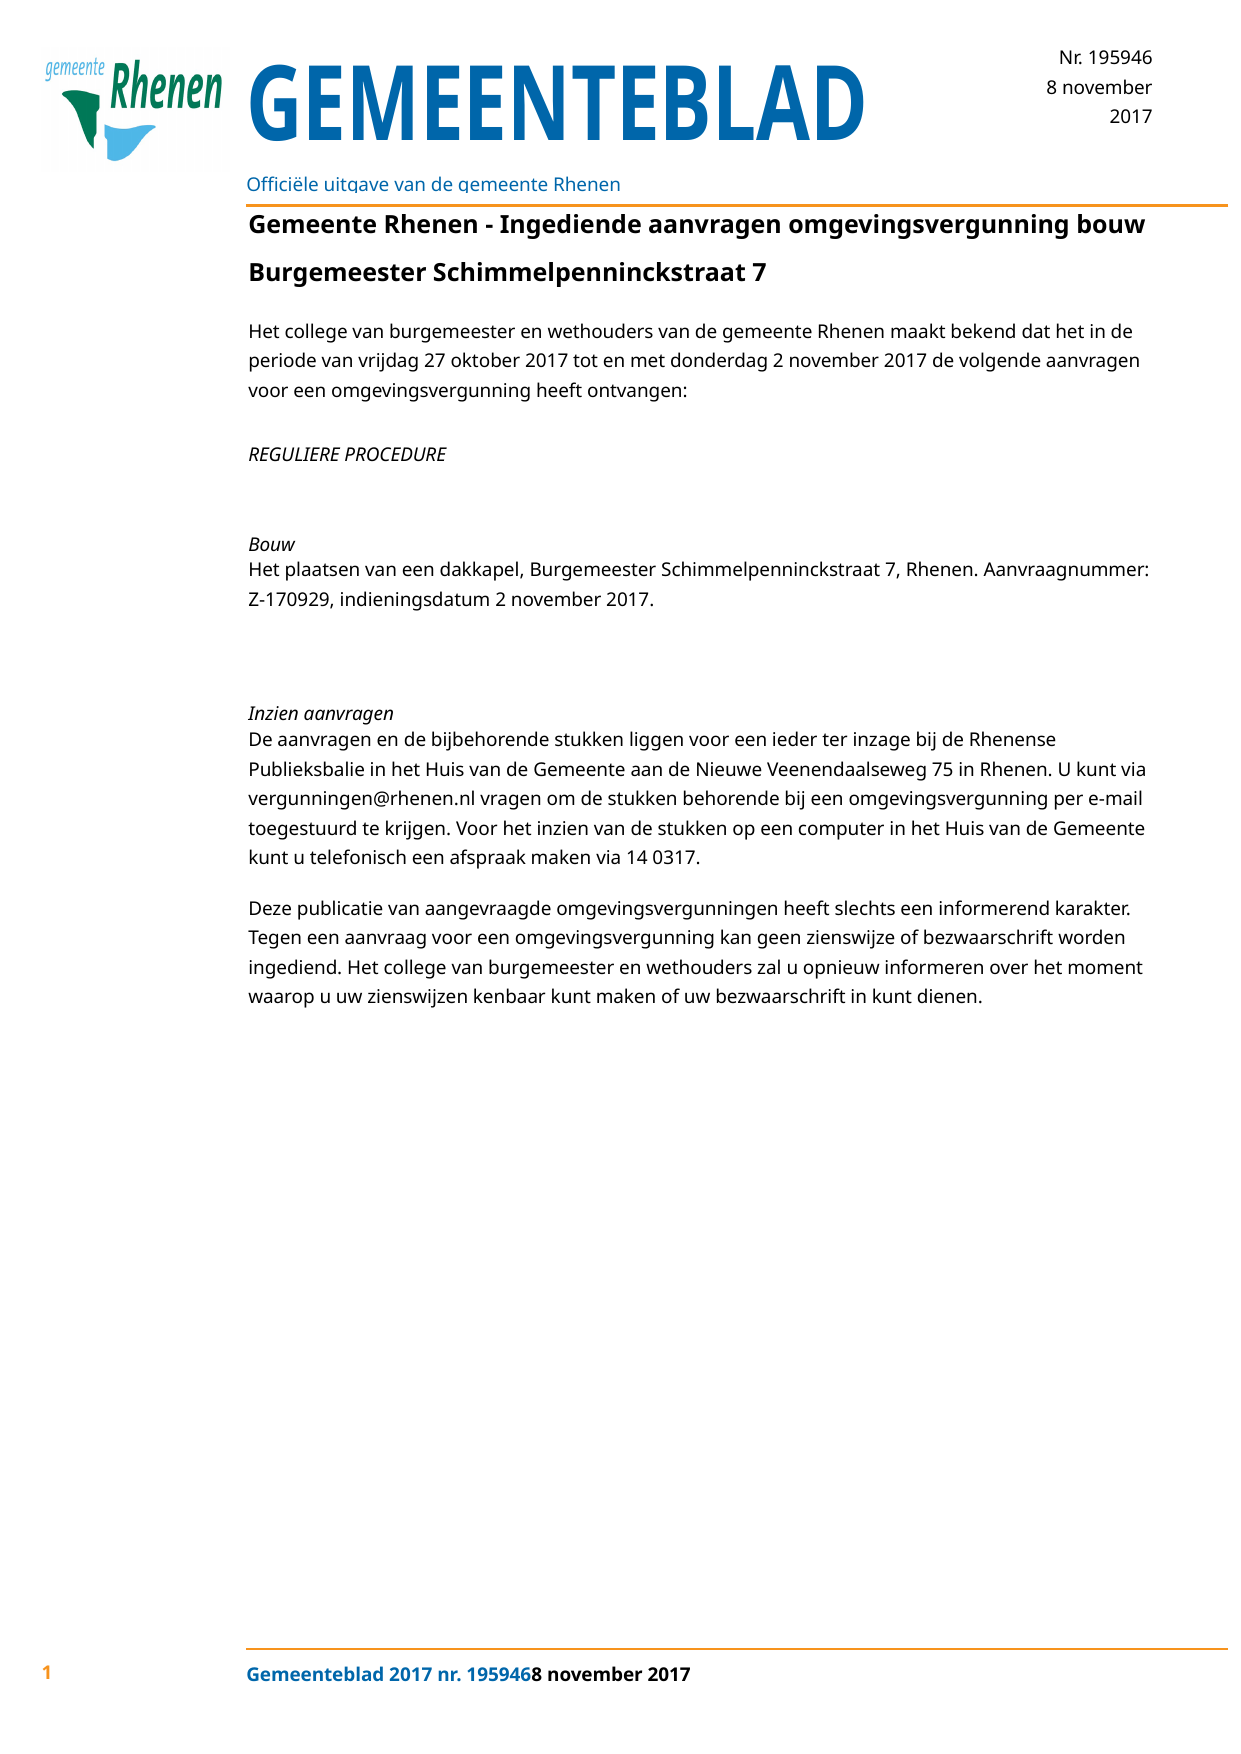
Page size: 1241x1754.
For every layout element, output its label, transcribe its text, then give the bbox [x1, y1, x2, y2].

text Bouw [248, 531, 1152, 556]
text Het plaatsen van een dakkapel, Burgemeester Schimmelpenninckstraat 7, Rhenen. Aanvraagnummer: Z-170929, indieningsdatum 2 november 2017. [248, 556, 1152, 612]
text REGULIERE PROCEDURE [248, 441, 1152, 467]
text Inzien aanvragen [248, 700, 1152, 726]
text De aanvragen en de bijbehorende stukken liggen voor een ieder ter inzage bij de Rhenense Publieksbalie in het Huis van de Gemeente aan de Nieuwe Veenendaalseweg 75 in Rhenen. U kunt via vergunningen@rhenen.nl vragen om de stukken behorende bij een omgevingsvergunning per e-mail toegestuurd te krijgen. Voor het inzien van de stukken op een computer in het Huis van de Gemeente kunt u telefonisch een afspraak maken via 14 0317. [248, 726, 1152, 870]
text Het college van burgemeester en wethouders van de gemeente Rhenen maakt bekend dat het in de periode van vrijdag 27 oktober 2017 tot en met donderdag 2 november 2017 de volgende aanvragen voor een omgevingsvergunning heeft ontvangen: [248, 318, 1152, 403]
picture [41, 47, 231, 172]
text Gemeente Rhenen - Ingediende aanvragen omgevingsvergunning bouw Burgemeester Schimmelpenninckstraat 7 [248, 207, 1152, 288]
text Deze publicatie van aangevraagde omgevingsvergunningen heeft slechts een informerend karakter. Tegen een aanvraag voor een omgevingsvergunning kan geen zienswijze of bezwaarschrift worden ingediend. Het college van burgemeester en wethouders zal u opnieuw informeren over het moment waarop u uw zienswijzen kenbaar kunt maken of uw bezwaarschrift in kunt dienen. [248, 895, 1152, 1009]
